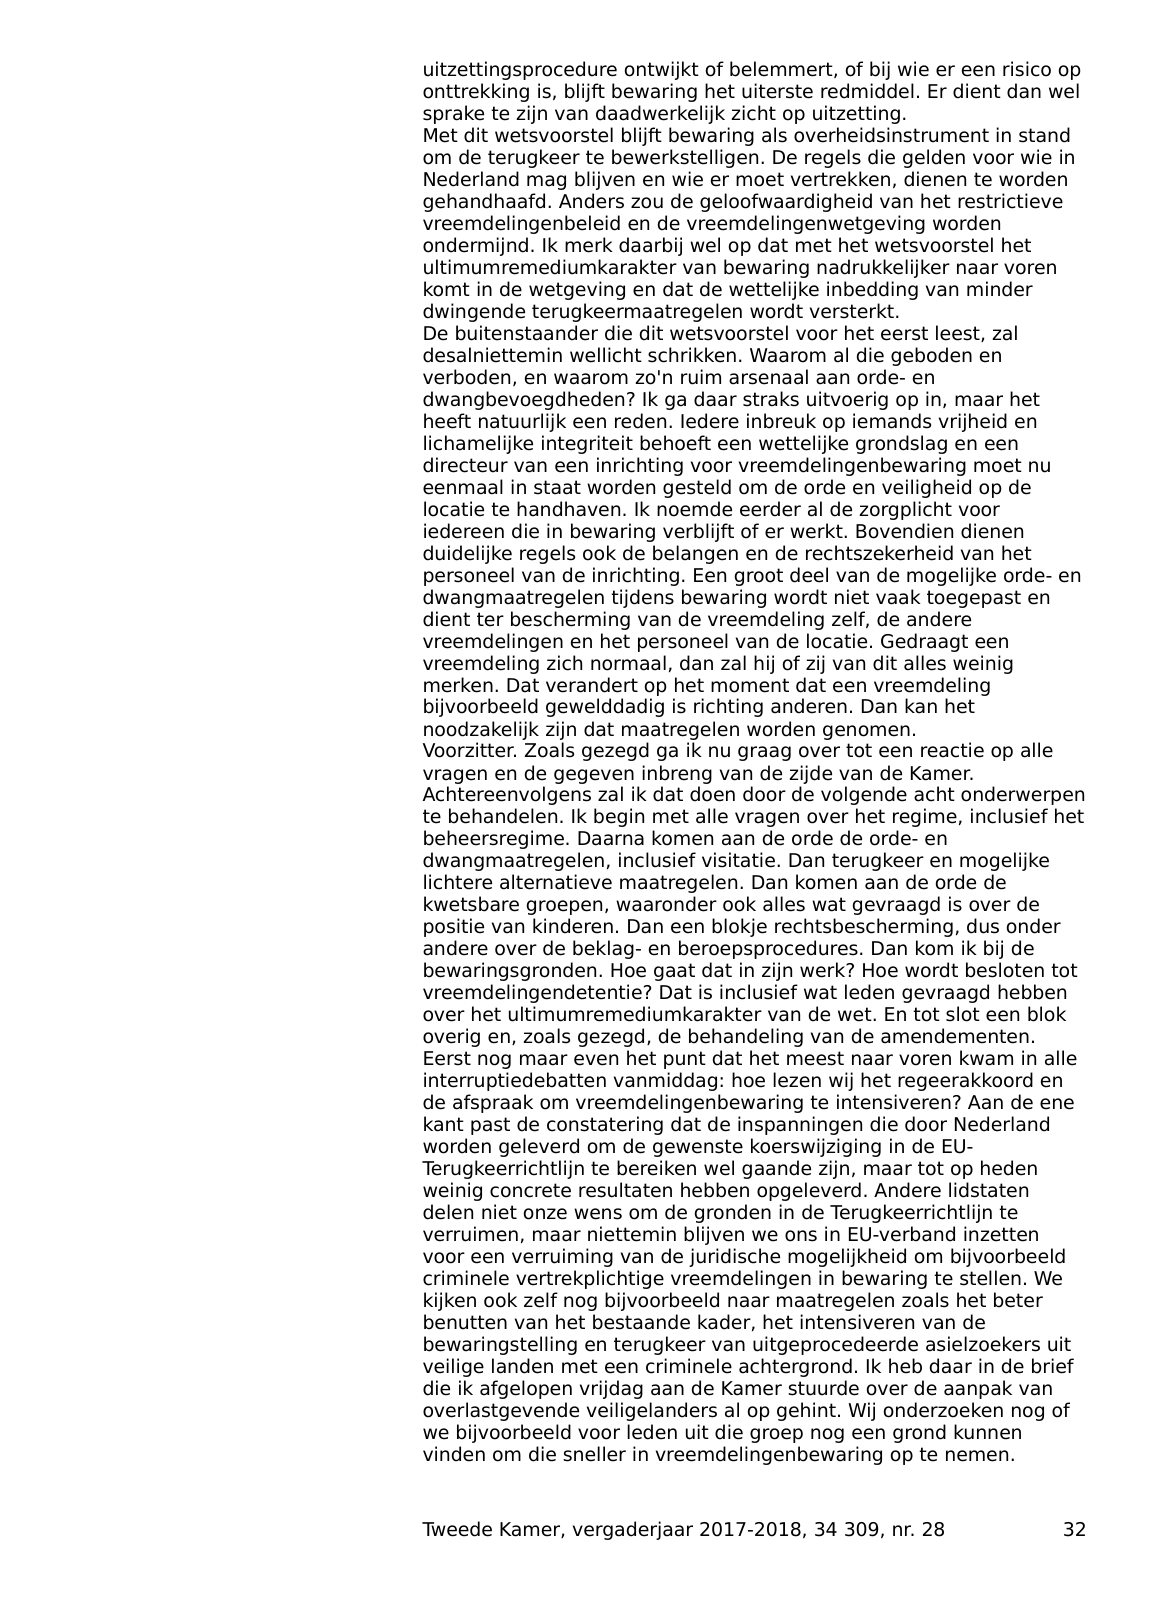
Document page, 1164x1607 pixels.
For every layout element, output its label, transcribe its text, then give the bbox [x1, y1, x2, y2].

text De buitenstaander die dit wetsvoorstel voor het eerst leest, zal desalniettemin wellicht schrikken. Waarom al die geboden en verboden, en waarom zo'n ruim arsenaal aan orde- en dwangbevoegdheden? Ik ga daar straks uitvoerig op in, maar het heeft natuurlijk een reden. Iedere inbreuk op iemands vrijheid en lichamelijke integriteit behoeft een wettelijke grondslag en een directeur van een inrichting voor vreemdelingenbewaring moet nu eenmaal in staat worden gesteld om de orde en veiligheid op de locatie te handhaven. Ik noemde eerder al de zorgplicht voor iedereen die in bewaring verblijft of er werkt. Bovendien dienen duidelijke regels ook de belangen en de rechtszekerheid van het personeel van de inrichting. Een groot deel van de mogelijke orde- en dwangmaatregelen tijdens bewaring wordt niet vaak toegepast en dient ter bescherming van de vreemdeling zelf, de andere vreemdelingen en het personeel van de locatie. Gedraagt een vreemdeling zich normaal, dan zal hij of zij van dit alles weinig merken. Dat verandert op het moment dat een vreemdeling bijvoorbeeld gewelddadig is richting anderen. Dan kan het noodzakelijk zijn dat maatregelen worden genomen. [422, 323, 1087, 740]
text uitzettingsprocedure ontwijkt of belemmert, of bij wie er een risico op onttrekking is, blijft bewaring het uiterste redmiddel. Er dient dan wel sprake te zijn van daadwerkelijk zicht op uitzetting. [422, 59, 1087, 125]
text Voorzitter. Zoals gezegd ga ik nu graag over tot een reactie op alle vragen en de gegeven inbreng van de zijde van de Kamer. Achtereenvolgens zal ik dat doen door de volgende acht onderwerpen te behandelen. Ik begin met alle vragen over het regime, inclusief het beheersregime. Daarna komen aan de orde de orde- en dwangmaatregelen, inclusief visitatie. Dan terugkeer en mogelijke lichtere alternatieve maatregelen. Dan komen aan de orde de kwetsbare groepen, waaronder ook alles wat gevraagd is over de positie van kinderen. Dan een blokje rechtsbescherming, dus onder andere over de beklag- en beroepsprocedures. Dan kom ik bij de bewaringsgronden. Hoe gaat dat in zijn werk? Hoe wordt besloten tot vreemdelingendetentie? Dat is inclusief wat leden gevraagd hebben over het ultimumremediumkarakter van de wet. En tot slot een blok overig en, zoals gezegd, de behandeling van de amendementen. [422, 740, 1087, 1048]
text Eerst nog maar even het punt dat het meest naar voren kwam in alle interruptiedebatten vanmiddag: hoe lezen wij het regeerakkoord en de afspraak om vreemdelingenbewaring te intensiveren? Aan de ene kant past de constatering dat de inspanningen die door Nederland worden geleverd om de gewenste koerswijziging in de EU-Terugkeerrichtlijn te bereiken wel gaande zijn, maar tot op heden weinig concrete resultaten hebben opgeleverd. Andere lidstaten delen niet onze wens om de gronden in de Terugkeerrichtlijn te verruimen, maar niettemin blijven we ons in EU-verband inzetten voor een verruiming van de juridische mogelijkheid om bijvoorbeeld criminele vertrekplichtige vreemdelingen in bewaring te stellen. We kijken ook zelf nog bijvoorbeeld naar maatregelen zoals het beter benutten van het bestaande kader, het intensiveren van de bewaringstelling en terugkeer van uitgeprocedeerde asielzoekers uit veilige landen met een criminele achtergrond. Ik heb daar in de brief die ik afgelopen vrijdag aan de Kamer stuurde over de aanpak van overlastgevende veiligelanders al op gehint. Wij onderzoeken nog of we bijvoorbeeld voor leden uit die groep nog een grond kunnen vinden om die sneller in vreemdelingenbewaring op te nemen. [422, 1048, 1087, 1466]
text Met dit wetsvoorstel blijft bewaring als overheidsinstrument in stand om de terugkeer te bewerkstelligen. De regels die gelden voor wie in Nederland mag blijven en wie er moet vertrekken, dienen te worden gehandhaafd. Anders zou de geloofwaardigheid van het restrictieve vreemdelingenbeleid en de vreemdelingenwetgeving worden ondermijnd. Ik merk daarbij wel op dat met het wetsvoorstel het ultimumremediumkarakter van bewaring nadrukkelijker naar voren komt in de wetgeving en dat de wettelijke inbedding van minder dwingende terugkeermaatregelen wordt versterkt. [422, 125, 1087, 323]
